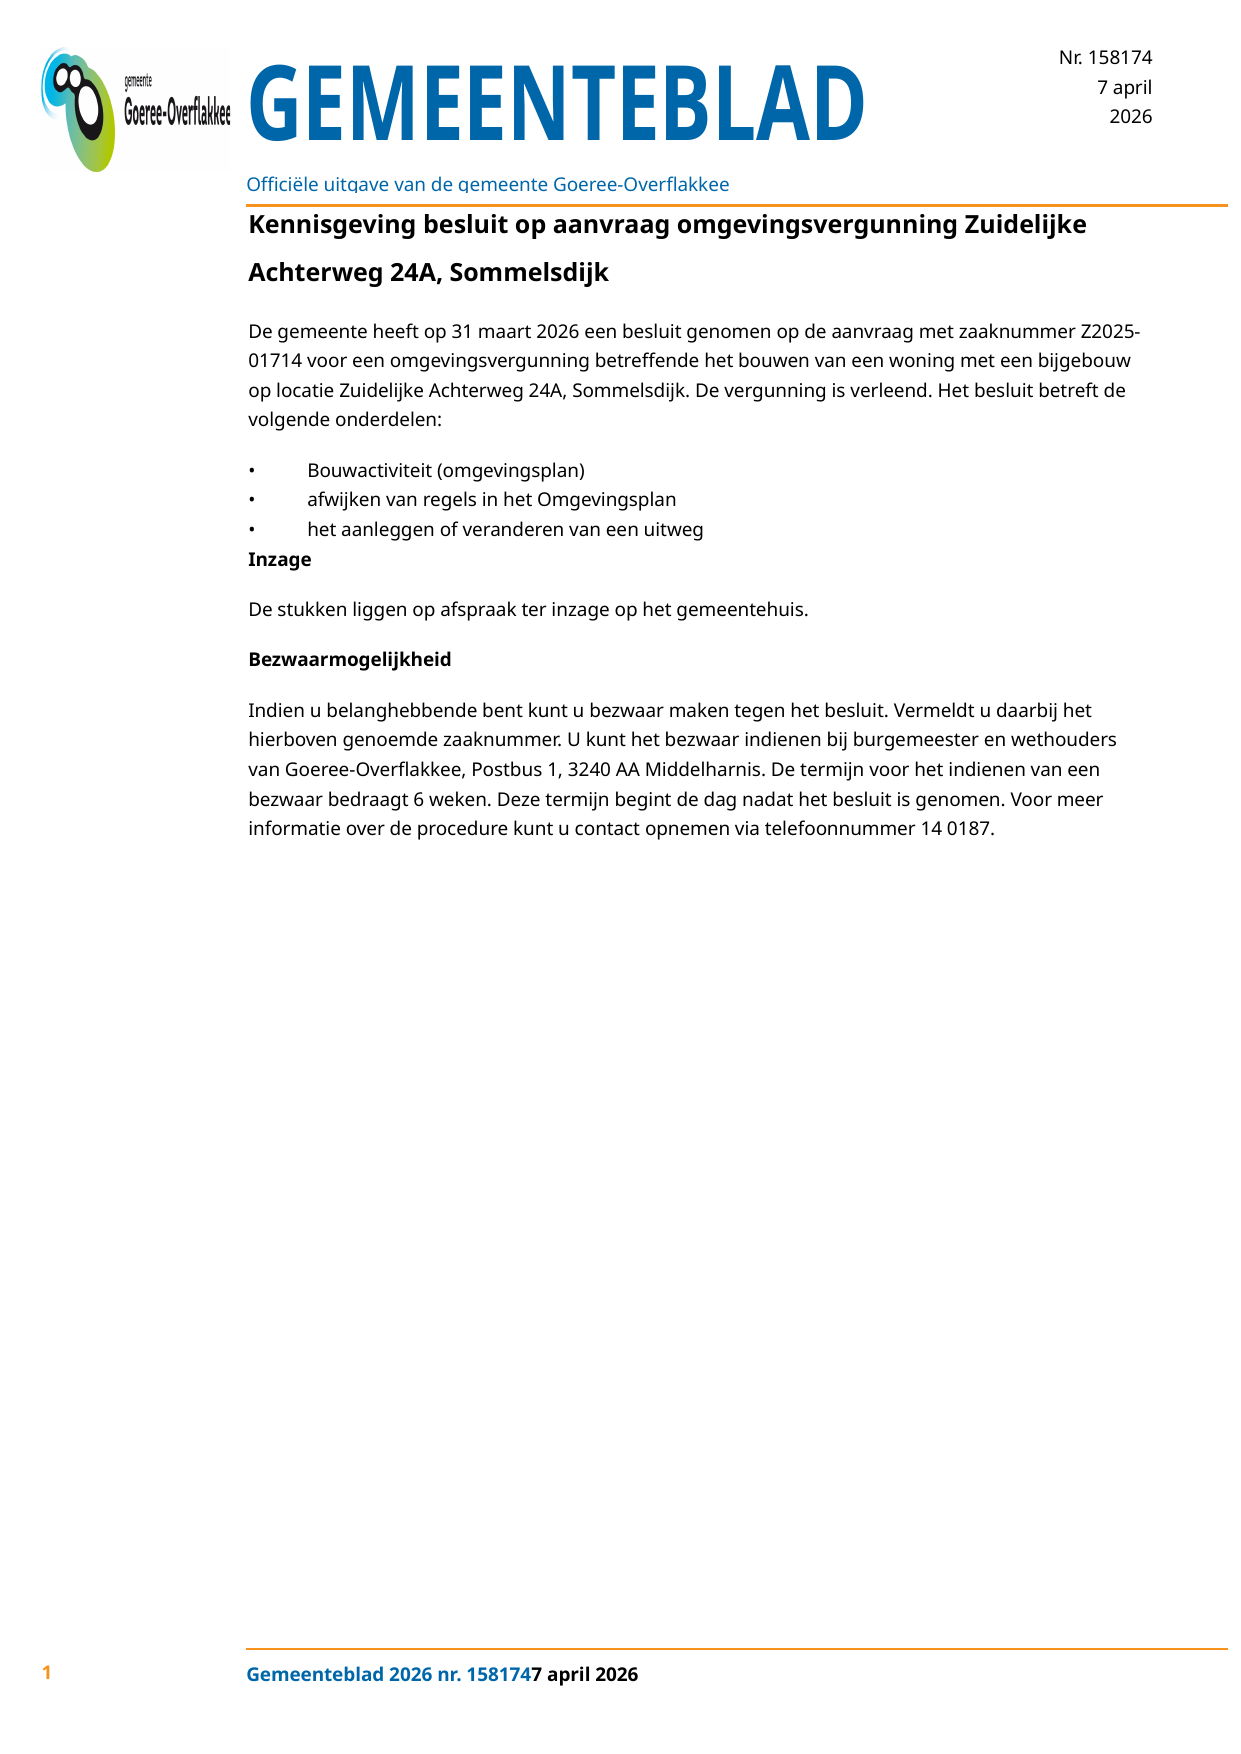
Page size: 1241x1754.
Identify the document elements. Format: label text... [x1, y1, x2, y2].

list Bouwactiviteit (omgevingsplan) [248, 457, 1152, 483]
list afwijken van regels in het Omgevingsplan [248, 487, 1152, 512]
text Inzage [248, 546, 1152, 572]
text De stukken liggen op afspraak ter inzage op het gemeentehuis. [248, 596, 1152, 622]
text Bezwaarmogelijkheid [248, 647, 1152, 672]
text Indien u belanghebbende bent kunt u bezwaar maken tegen het besluit. Vermeldt u daarbij het hierboven genoemde zaaknummer. U kunt het bezwaar indienen bij burgemeester en wethouders van Goeree-Overflakkee, Postbus 1, 3240 AA Middelharnis. De termijn voor het indienen van een bezwaar bedraagt 6 weken. Deze termijn begint de dag nadat het besluit is genomen. Voor meer informatie over de procedure kunt u contact opnemen via telefoonnummer 14 0187. [248, 697, 1152, 841]
picture [41, 47, 231, 172]
list het aanleggen of veranderen van een uitweg [248, 516, 1152, 542]
text De gemeente heeft op 31 maart 2026 een besluit genomen op de aanvraag met zaaknummer Z2025-01714 voor een omgevingsvergunning betreffende het bouwen van een woning met een bijgebouw op locatie Zuidelijke Achterweg 24A, Sommelsdijk. De vergunning is verleend. Het besluit betreft de volgende onderdelen: [248, 318, 1152, 432]
text Kennisgeving besluit op aanvraag omgevingsvergunning Zuidelijke Achterweg 24A, Sommelsdijk [248, 207, 1152, 288]
